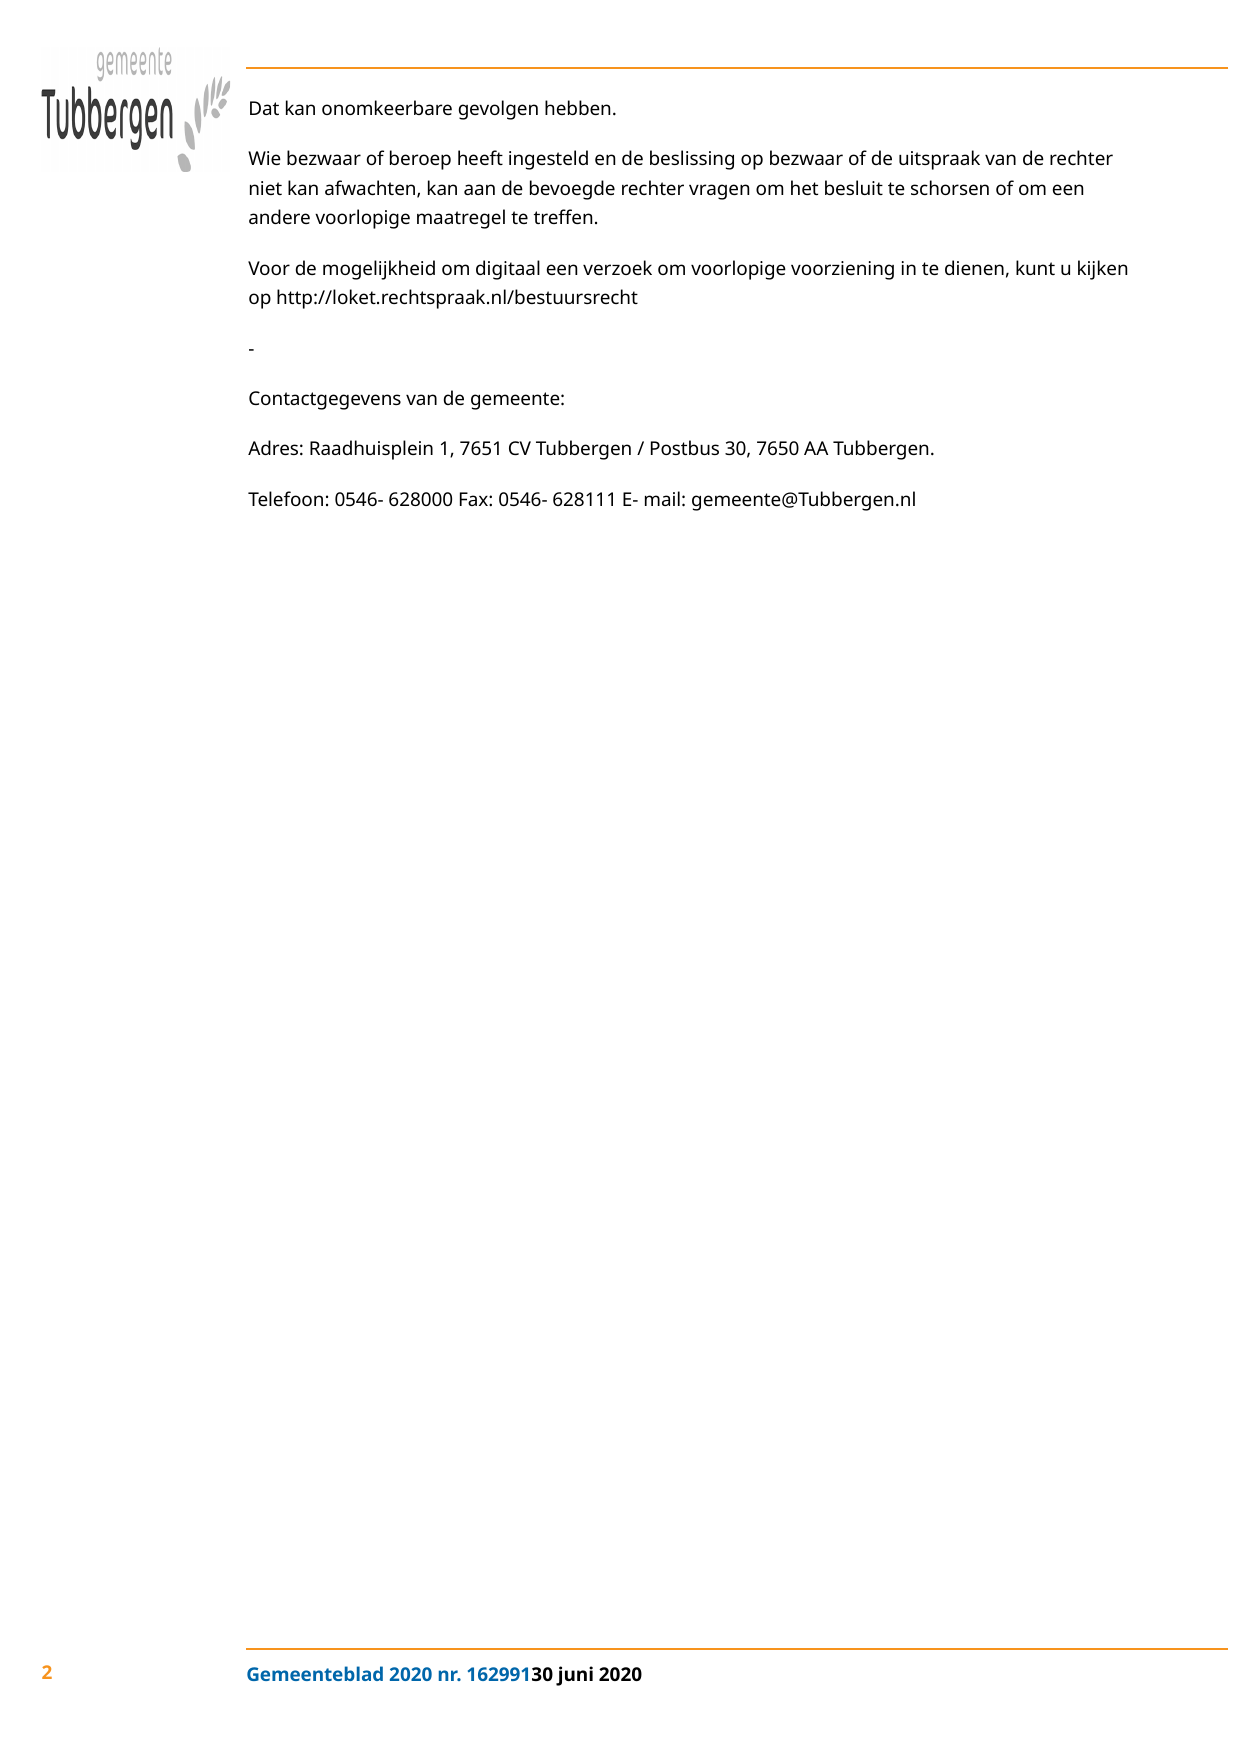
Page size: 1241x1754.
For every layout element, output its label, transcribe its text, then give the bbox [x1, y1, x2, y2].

text Telefoon: 0546- 628000 Fax: 0546- 628111 E- mail: gemeente@Tubbergen.nl [248, 486, 1152, 512]
text Contactgegevens van de gemeente: [248, 385, 1152, 411]
picture [41, 47, 231, 172]
text Adres: Raadhuisplein 1, 7651 CV Tubbergen / Postbus 30, 7650 AA Tubbergen. [248, 436, 1152, 461]
text Wie bezwaar of beroep heeft ingesteld en de beslissing op bezwaar of de uitspraak van de rechter niet kan afwachten, kan aan de bevoegde rechter vragen om het besluit te schorsen of om een andere voorlopige maatregel te treffen. [248, 145, 1152, 230]
text Dat kan onomkeerbare gevolgen hebben. [248, 95, 1152, 121]
text Voor de mogelijkheid om digitaal een verzoek om voorlopige voorziening in te dienen, kunt u kijken op http://loket.rechtspraak.nl/bestuursrecht [248, 255, 1152, 310]
text - [248, 335, 1152, 361]
